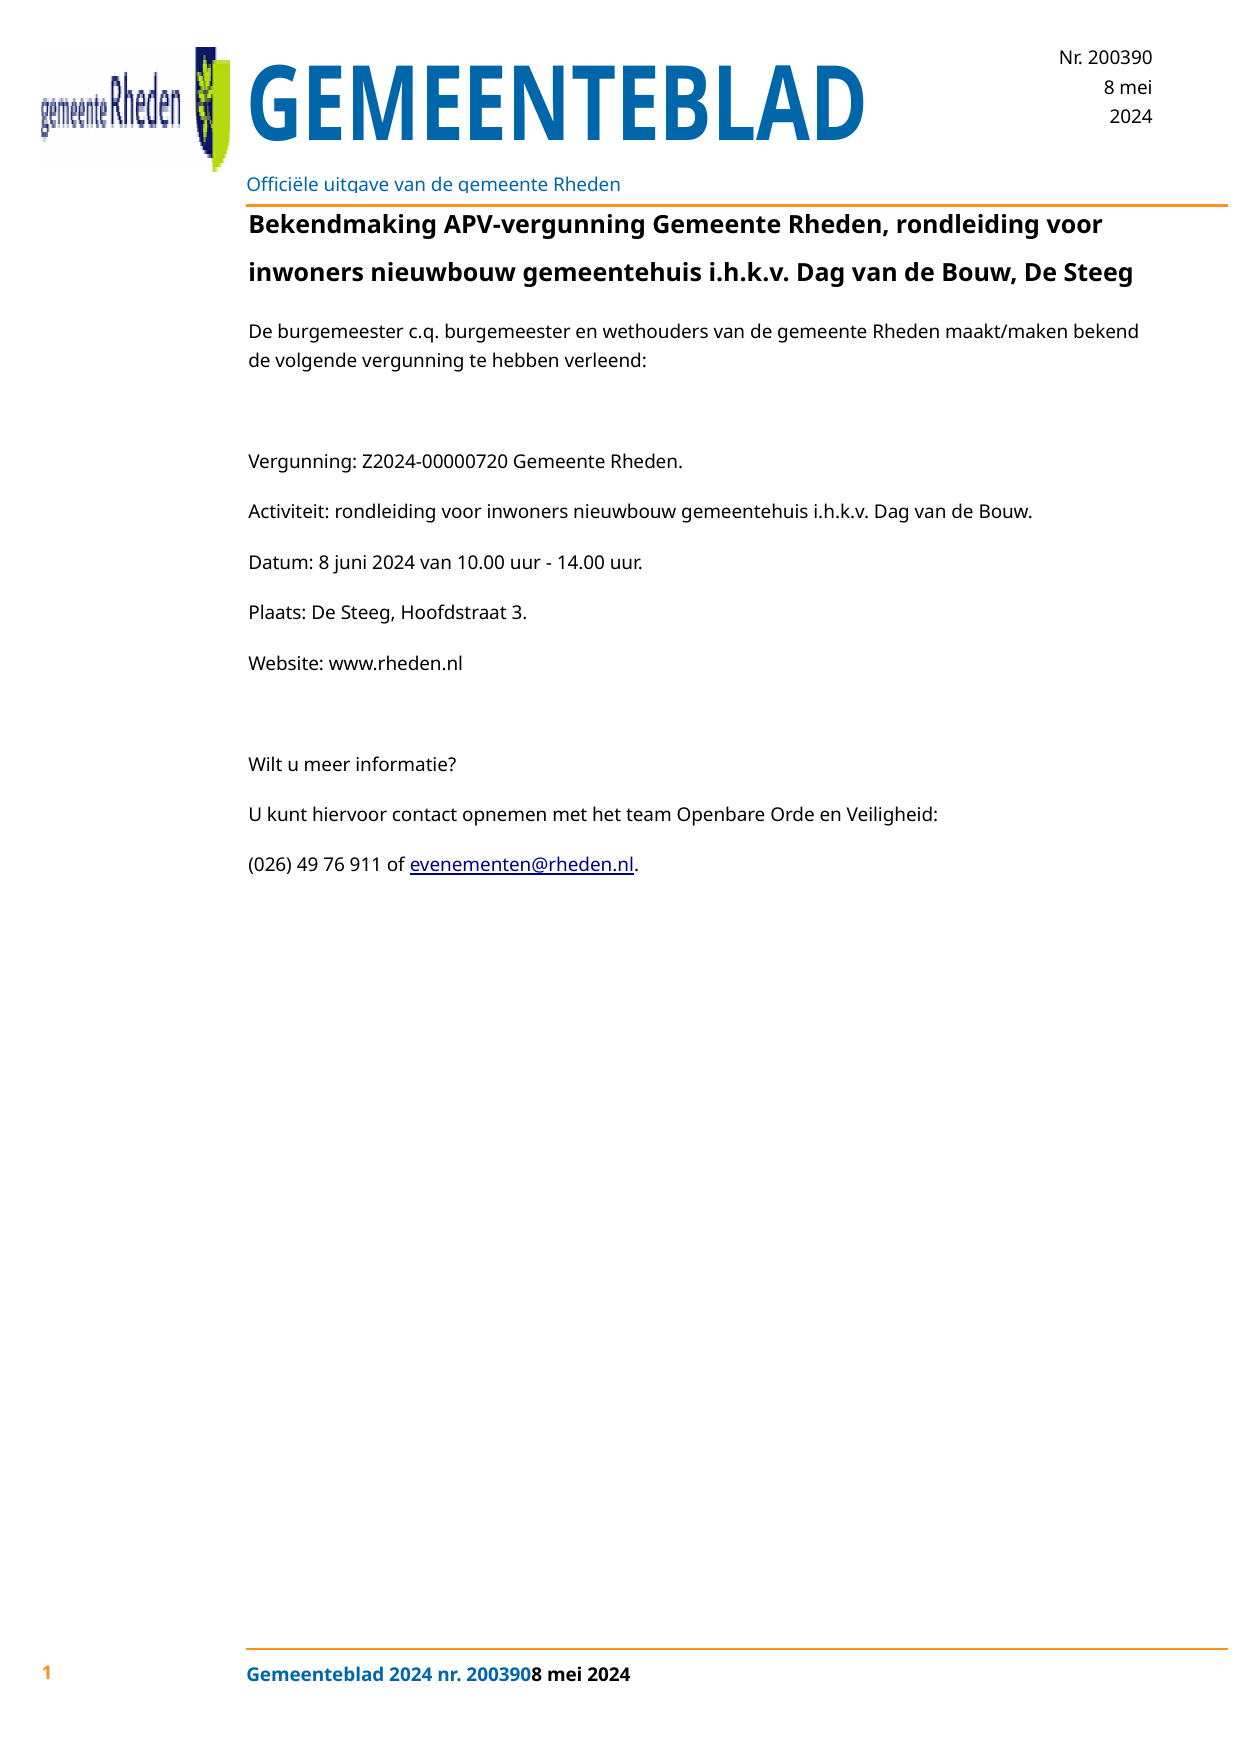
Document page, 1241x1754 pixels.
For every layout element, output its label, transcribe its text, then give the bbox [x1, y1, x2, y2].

text Bekendmaking APV-vergunning Gemeente Rheden, rondleiding voor inwoners nieuwbouw gemeentehuis i.h.k.v. Dag van de Bouw, De Steeg [248, 207, 1152, 288]
text De burgemeester c.q. burgemeester en wethouders van de gemeente Rheden maakt/maken bekend de volgende vergunning te hebben verleend: [248, 318, 1152, 373]
text Datum: 8 juni 2024 van 10.00 uur - 14.00 uur. [248, 549, 1152, 575]
text Wilt u meer informatie? [248, 751, 1152, 777]
text (026) 49 76 911 of evenementen@rheden.nl. [248, 852, 1152, 877]
picture [41, 47, 231, 172]
text Plaats: De Steeg, Hoofdstraat 3. [248, 599, 1152, 625]
text Activiteit: rondleiding voor inwoners nieuwbouw gemeentehuis i.h.k.v. Dag van de Bouw. [248, 499, 1152, 524]
text U kunt hiervoor contact opnemen met het team Openbare Orde en Veiligheid: [248, 801, 1152, 827]
text Website: www.rheden.nl [248, 650, 1152, 676]
text Vergunning: Z2024-00000720 Gemeente Rheden. [248, 448, 1152, 474]
